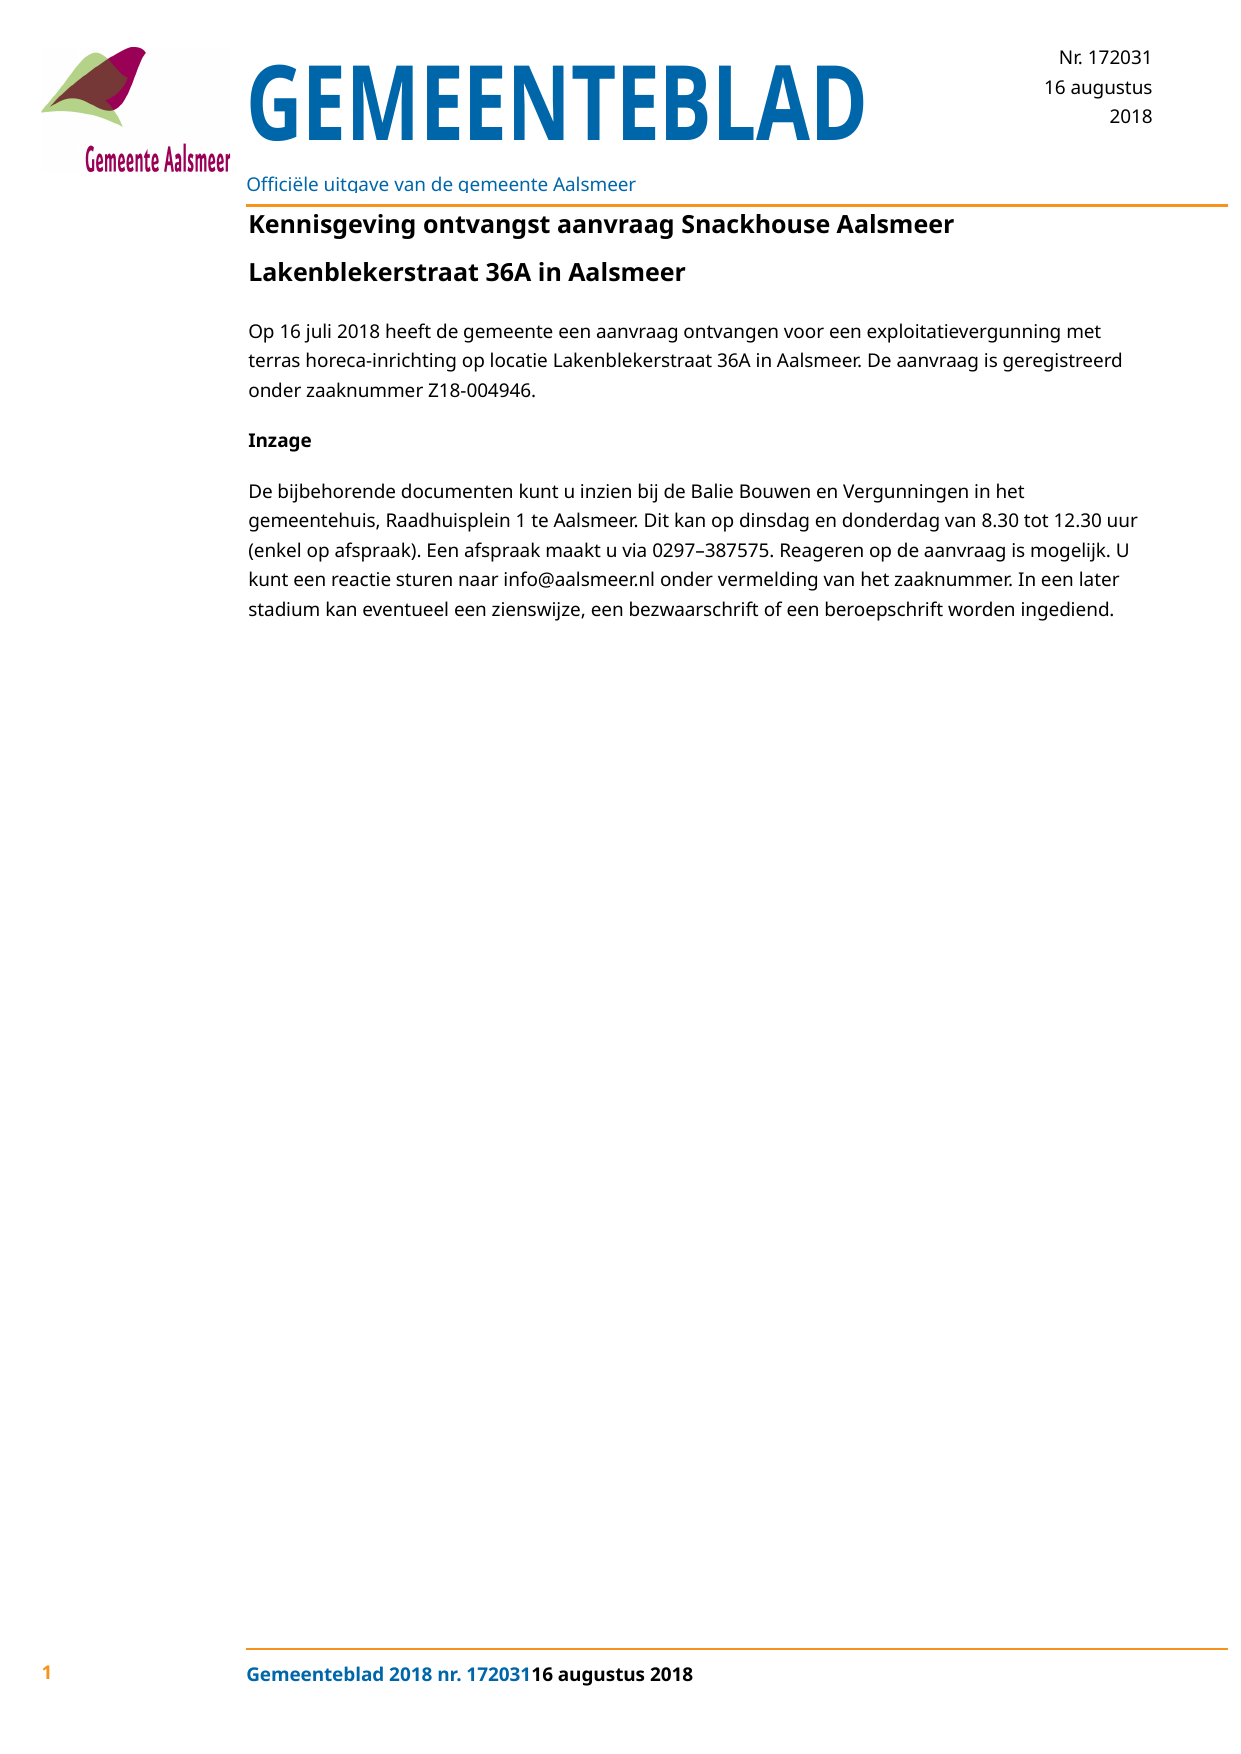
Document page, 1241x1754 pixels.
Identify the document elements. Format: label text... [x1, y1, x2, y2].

text Kennisgeving ontvangst aanvraag Snackhouse Aalsmeer Lakenblekerstraat 36A in Aalsmeer [248, 207, 1152, 288]
picture [41, 47, 231, 172]
text Op 16 juli 2018 heeft de gemeente een aanvraag ontvangen voor een exploitatievergunning met terras horeca-inrichting op locatie Lakenblekerstraat 36A in Aalsmeer. De aanvraag is geregistreerd onder zaaknummer Z18-004946. [248, 318, 1152, 403]
text Inzage [248, 427, 1152, 453]
text De bijbehorende documenten kunt u inzien bij de Balie Bouwen en Vergunningen in het gemeentehuis, Raadhuisplein 1 te Aalsmeer. Dit kan op dinsdag en donderdag van 8.30 tot 12.30 uur (enkel op afspraak). Een afspraak maakt u via 0297–387575. Reageren op de aanvraag is mogelijk. U kunt een reactie sturen naar info@aalsmeer.nl onder vermelding van het zaaknummer. In een later stadium kan eventueel een zienswijze, een bezwaarschrift of een beroepschrift worden ingediend. [248, 478, 1152, 622]
